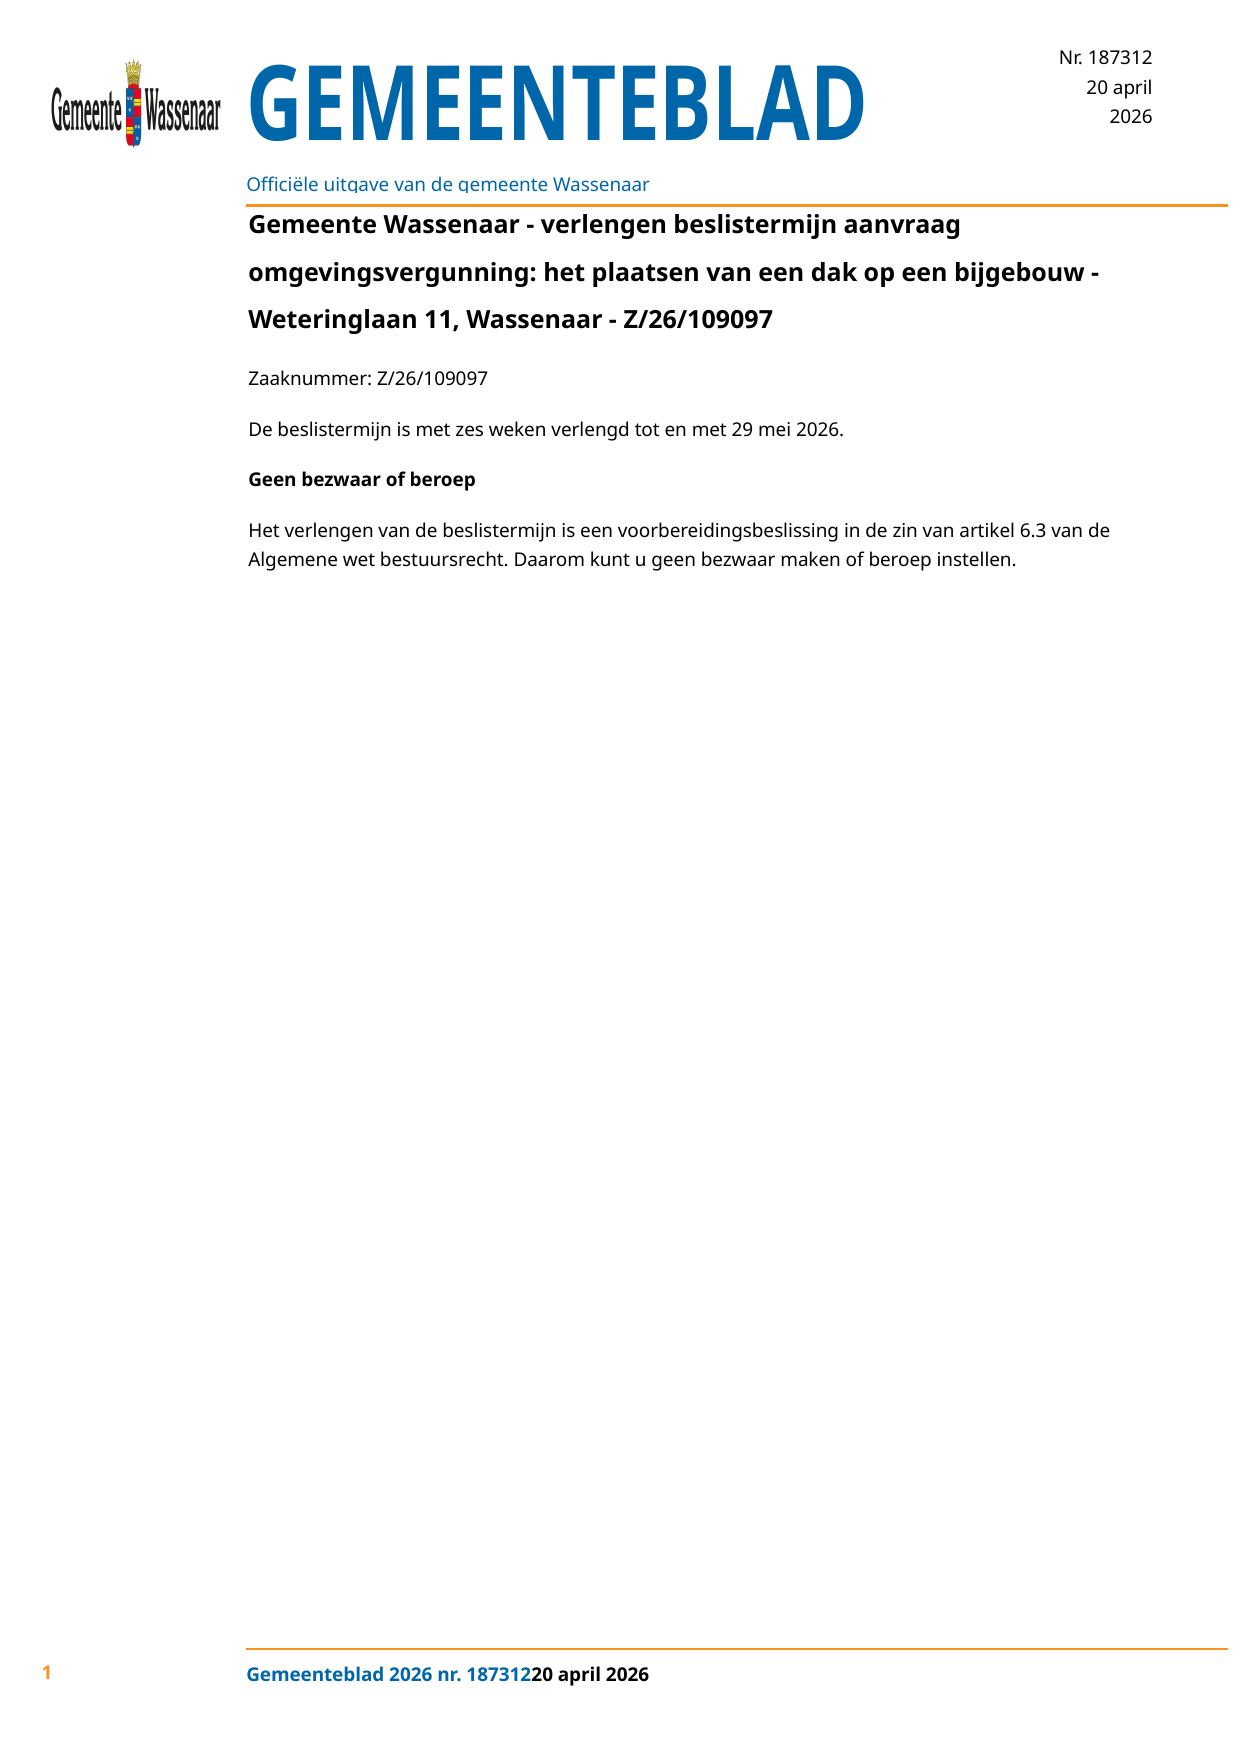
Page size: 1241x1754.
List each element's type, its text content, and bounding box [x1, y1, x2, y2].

text Geen bezwaar of beroep [248, 466, 1152, 492]
text De beslistermijn is met zes weken verlengd tot en met 29 mei 2026. [248, 416, 1152, 442]
text Het verlengen van de beslistermijn is een voorbereidingsbeslissing in de zin van artikel 6.3 van de Algemene wet bestuursrecht. Daarom kunt u geen bezwaar maken of beroep instellen. [248, 517, 1152, 572]
text Zaaknummer: Z/26/109097 [248, 366, 1152, 391]
text Gemeente Wassenaar - verlengen beslistermijn aanvraag omgevingsvergunning: het plaatsen van een dak op een bijgebouw - Weteringlaan 11, Wassenaar - Z/26/109097 [248, 207, 1152, 336]
picture [41, 47, 231, 172]
